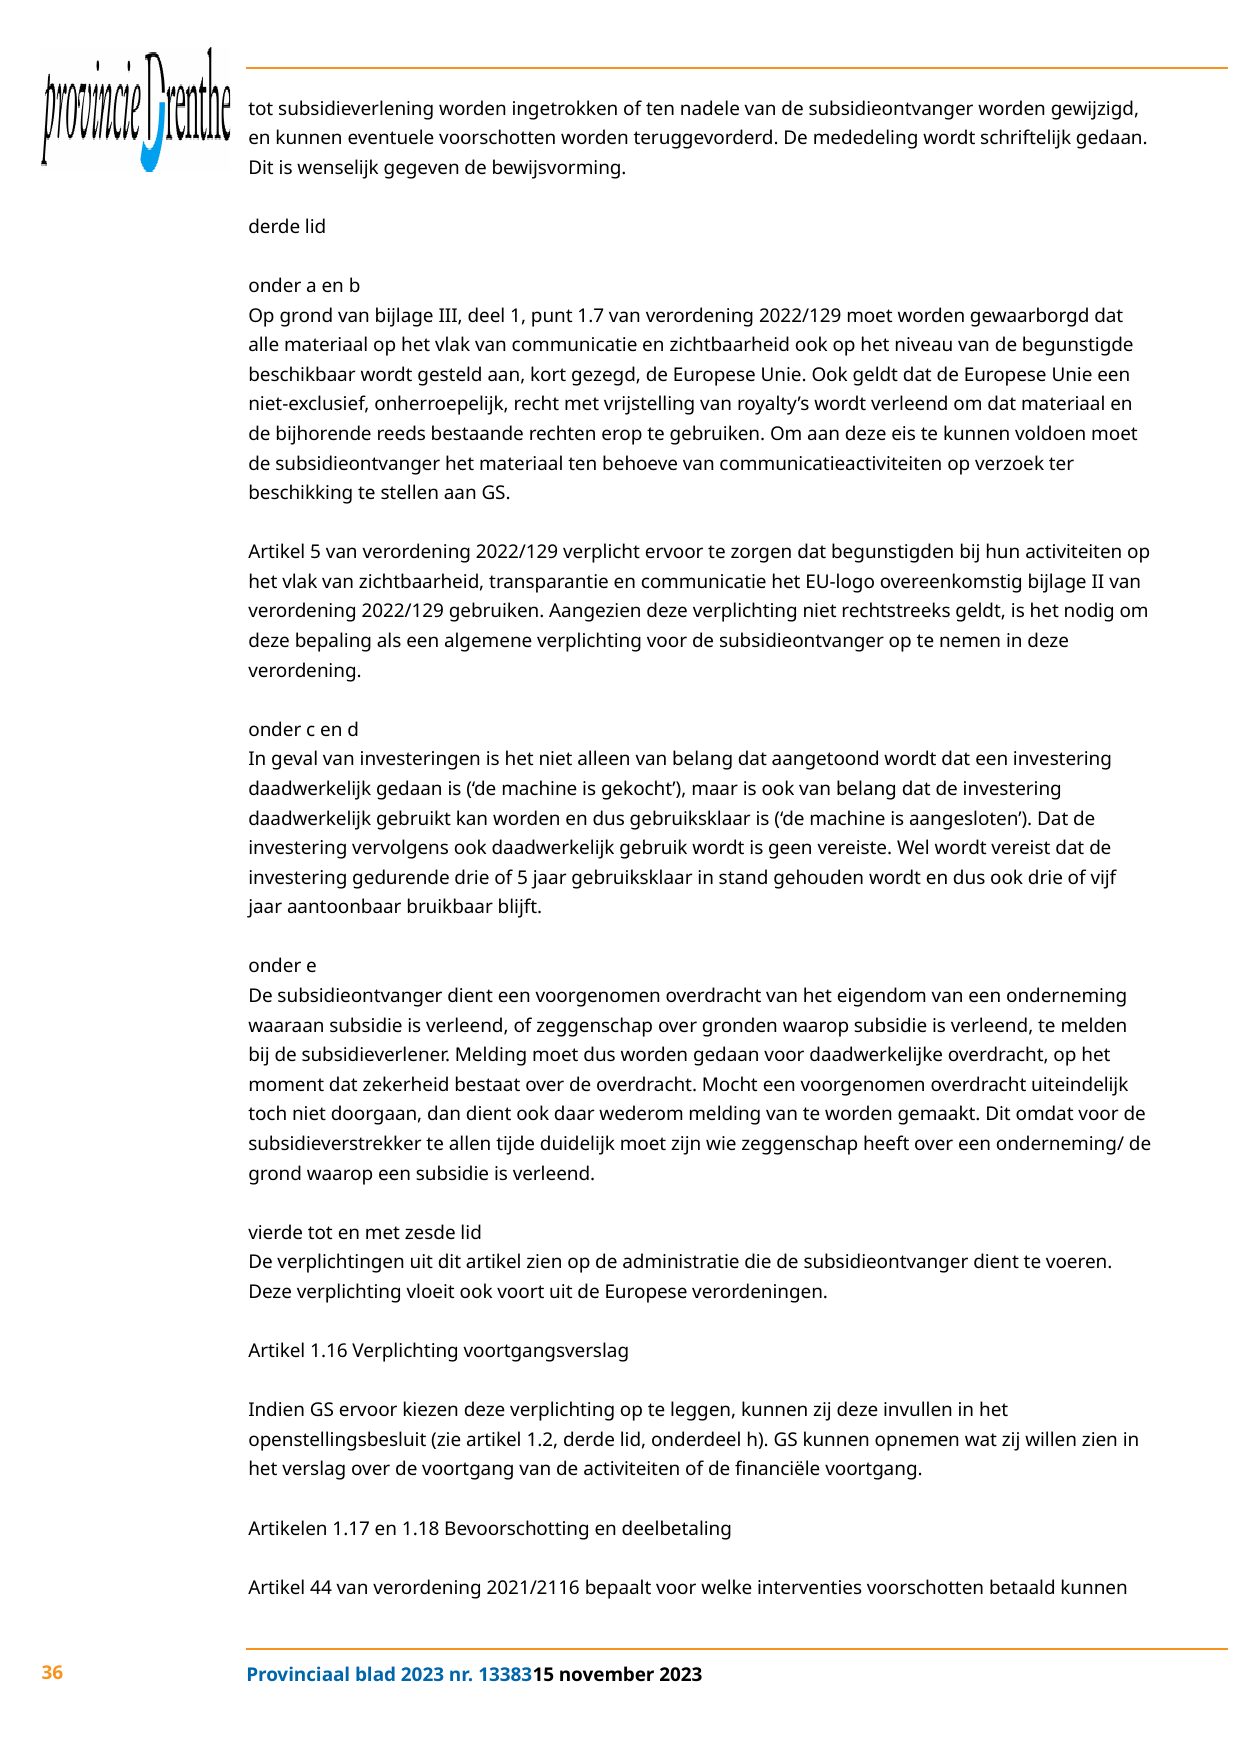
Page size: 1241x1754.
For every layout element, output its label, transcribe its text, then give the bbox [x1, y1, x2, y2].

text De verplichtingen uit dit artikel zien op de administratie die de subsidieontvanger dient te voeren. Deze verplichting vloeit ook voort uit de Europese verordeningen. [248, 1248, 1152, 1304]
text vierde tot en met zesde lid [248, 1219, 1152, 1245]
text onder a en b [248, 272, 1152, 298]
picture [41, 47, 231, 172]
text Artikel 44 van verordening 2021/2116 bepaalt voor welke interventies voorschotten betaald kunnen [248, 1574, 1152, 1600]
text Op grond van bijlage III, deel 1, punt 1.7 van verordening 2022/129 moet worden gewaarborgd dat alle materiaal op het vlak van communicatie en zichtbaarheid ook op het niveau van de begunstigde beschikbaar wordt gesteld aan, kort gezegd, de Europese Unie. Ook geldt dat de Europese Unie een niet-exclusief, onherroepelijk, recht met vrijstelling van royalty’s wordt verleend om dat materiaal en de bijhorende reeds bestaande rechten erop te gebruiken. Om aan deze eis te kunnen voldoen moet de subsidieontvanger het materiaal ten behoeve van communicatieactiviteiten op verzoek ter beschikking te stellen aan GS. [248, 302, 1152, 505]
text In geval van investeringen is het niet alleen van belang dat aangetoond wordt dat een investering daadwerkelijk gedaan is (‘de machine is gekocht’), maar is ook van belang dat de investering daadwerkelijk gebruikt kan worden en dus gebruiksklaar is (‘de machine is aangesloten’). Dat de investering vervolgens ook daadwerkelijk gebruik wordt is geen vereiste. Wel wordt vereist dat de investering gedurende drie of 5 jaar gebruiksklaar in stand gehouden wordt en dus ook drie of vijf jaar aantoonbaar bruikbaar blijft. [248, 746, 1152, 919]
text Indien GS ervoor kiezen deze verplichting op te leggen, kunnen zij deze invullen in het openstellingsbesluit (zie artikel 1.2, derde lid, onderdeel h). GS kunnen opnemen wat zij willen zien in het verslag over de voortgang van de activiteiten of de financiële voortgang. [248, 1396, 1152, 1481]
text tot subsidieverlening worden ingetrokken of ten nadele van de subsidieontvanger worden gewijzigd, en kunnen eventuele voorschotten worden teruggevorderd. De mededeling wordt schriftelijk gedaan. Dit is wenselijk gegeven de bewijsvorming. [248, 95, 1152, 180]
text onder e [248, 953, 1152, 978]
text onder c en d [248, 716, 1152, 742]
text De subsidieontvanger dient een voorgenomen overdracht van het eigendom van een onderneming waaraan subsidie is verleend, of zeggenschap over gronden waarop subsidie is verleend, te melden bij de subsidieverlener. Melding moet dus worden gedaan voor daadwerkelijke overdracht, op het moment dat zekerheid bestaat over de overdracht. Mocht een voorgenomen overdracht uiteindelijk toch niet doorgaan, dan dient ook daar wederom melding van te worden gemaakt. Dit omdat voor de subsidieverstrekker te allen tijde duidelijk moet zijn wie zeggenschap heeft over een onderneming/ de grond waarop een subsidie is verleend. [248, 982, 1152, 1186]
text derde lid [248, 213, 1152, 239]
text Artikel 5 van verordening 2022/129 verplicht ervoor te zorgen dat begunstigden bij hun activiteiten op het vlak van zichtbaarheid, transparantie en communicatie het EU-logo overeenkomstig bijlage II van verordening 2022/129 gebruiken. Aangezien deze verplichting niet rechtstreeks geldt, is het nodig om deze bepaling als een algemene verplichting voor de subsidieontvanger op te nemen in deze verordening. [248, 538, 1152, 683]
text Artikelen 1.17 en 1.18 Bevoorschotting en deelbetaling [248, 1515, 1152, 1541]
text Artikel 1.16 Verplichting voortgangsverslag [248, 1337, 1152, 1363]
